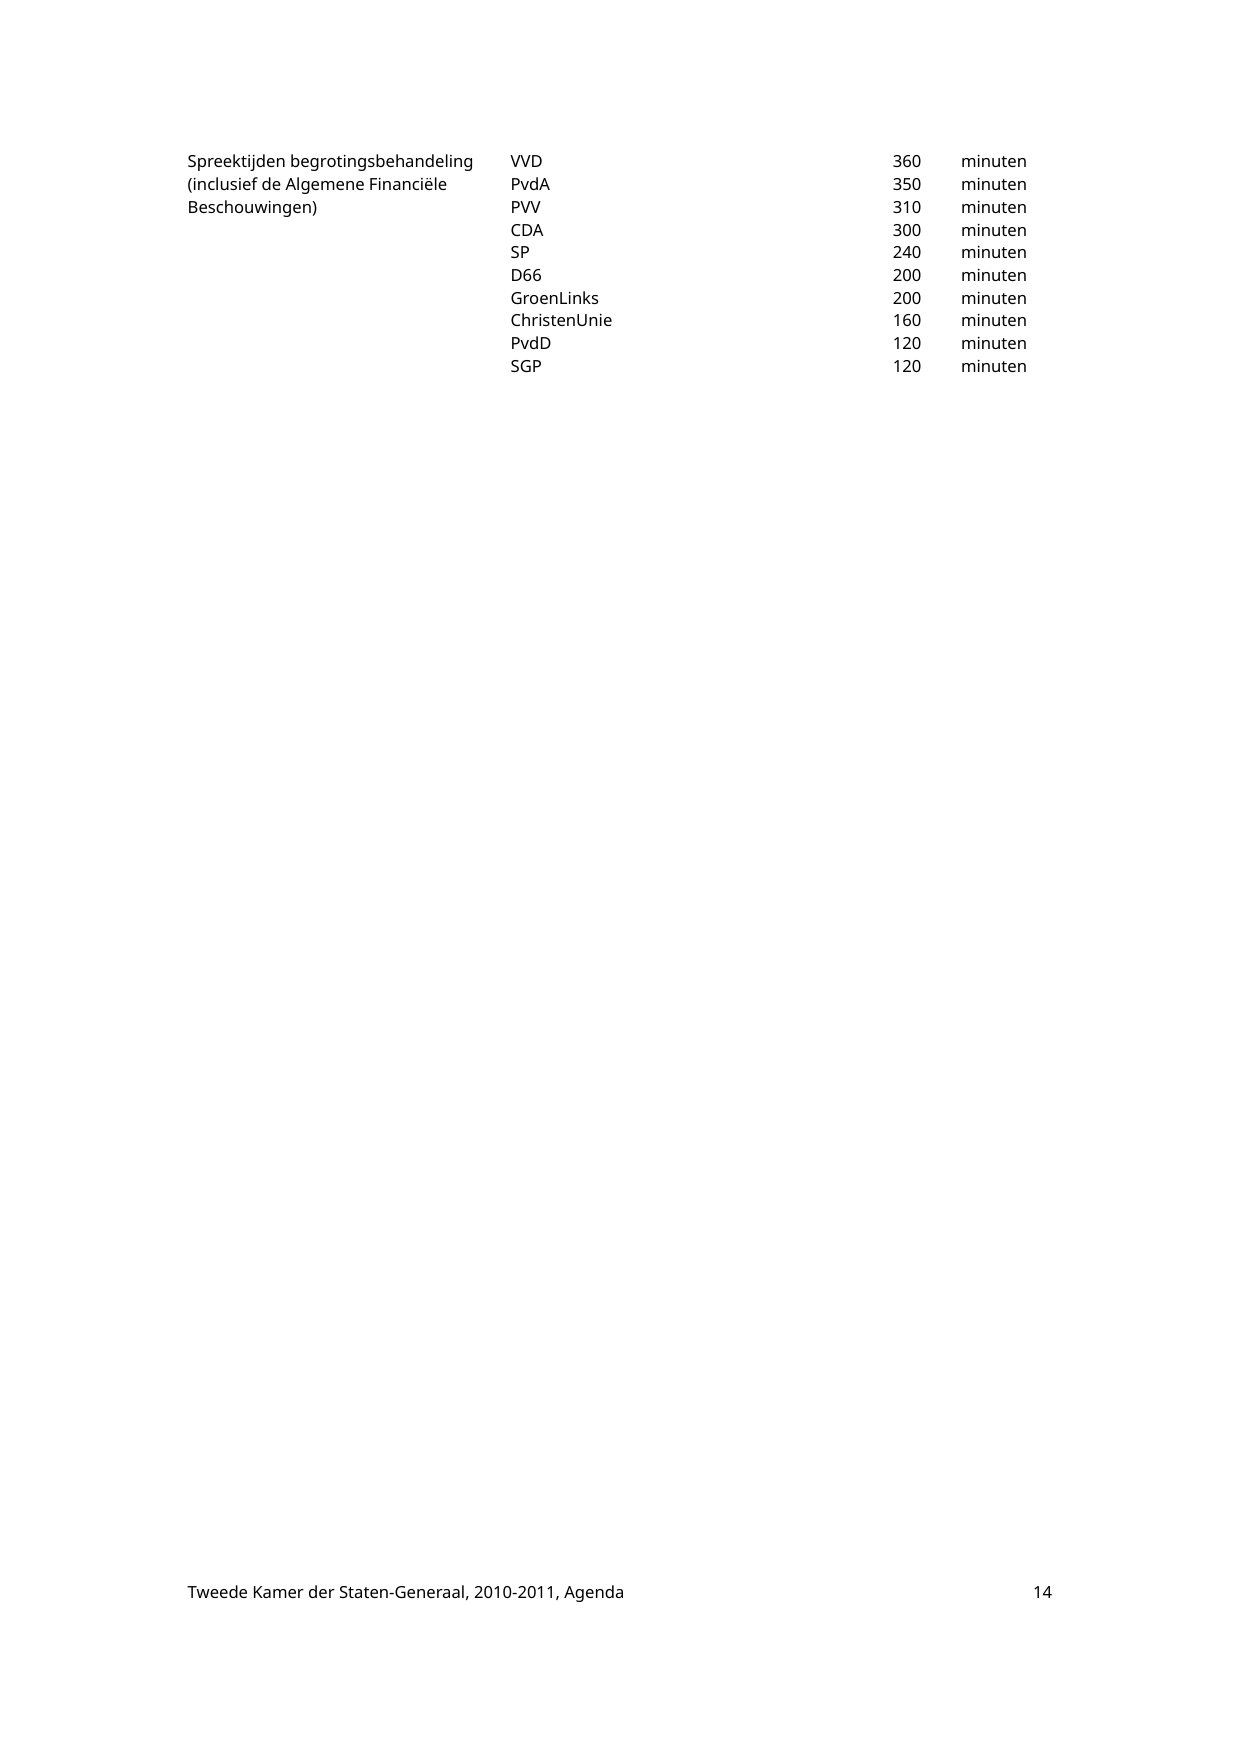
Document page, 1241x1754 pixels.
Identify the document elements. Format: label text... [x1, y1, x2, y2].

table_cell D66 [510, 264, 893, 286]
table_cell SP [510, 241, 893, 263]
table_cell 300 [893, 218, 961, 241]
table_cell ChristenUnie [510, 309, 893, 332]
table_cell 310 [893, 195, 961, 218]
table_cell minuten [961, 241, 1053, 263]
table_cell minuten [961, 309, 1053, 332]
table_cell PVV [510, 195, 893, 218]
table_header 360 [893, 150, 961, 173]
table_cell minuten [961, 195, 1053, 218]
table_cell 200 [893, 264, 961, 286]
table_cell 240 [893, 241, 961, 263]
table_cell 120 [893, 332, 961, 354]
table_cell PvdA [510, 173, 893, 195]
table_cell CDA [510, 218, 893, 241]
table_cell 160 [893, 309, 961, 332]
table_cell minuten [961, 354, 1053, 377]
table_cell minuten [961, 218, 1053, 241]
table_cell PvdD [510, 332, 893, 354]
table_header VVD [510, 150, 893, 173]
table_cell 350 [893, 173, 961, 195]
table_header minuten [961, 150, 1053, 173]
table_cell minuten [961, 173, 1053, 195]
table_cell minuten [961, 264, 1053, 286]
table_header Spreektijden begrotingsbehandeling (inclusief de Algemene Financiële Beschouwingen) [188, 150, 510, 377]
table_cell SGP [510, 354, 893, 377]
table_cell GroenLinks [510, 286, 893, 309]
table_cell minuten [961, 286, 1053, 309]
table_cell 200 [893, 286, 961, 309]
table_cell 120 [893, 354, 961, 377]
table_cell minuten [961, 332, 1053, 354]
